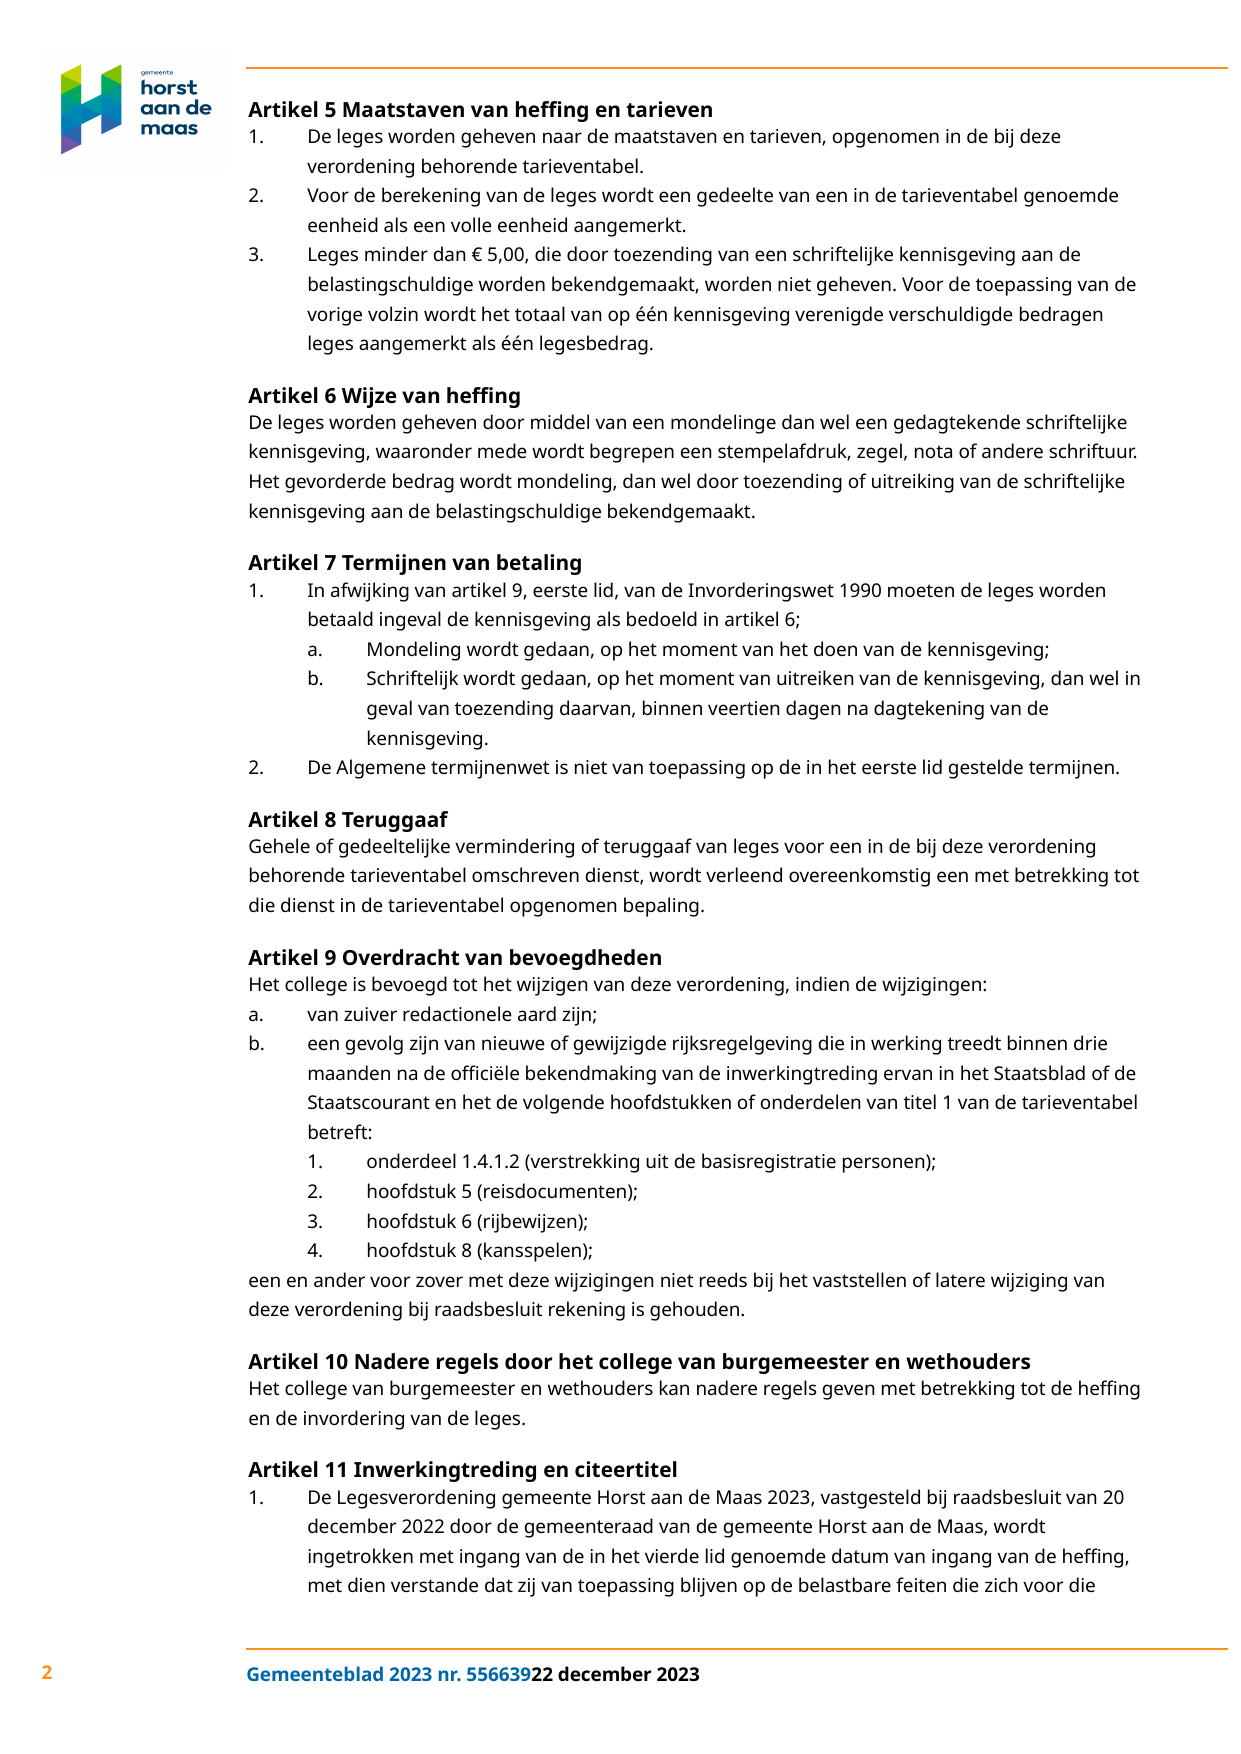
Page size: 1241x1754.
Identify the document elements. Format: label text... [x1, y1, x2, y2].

text Artikel 9 Overdracht van bevoegdheden [248, 943, 1152, 971]
list onderdeel 1.4.1.2 (verstrekking uit de basisregistratie personen); [307, 1149, 1152, 1174]
text Het college van burgemeester en wethouders kan nadere regels geven met betrekking tot de heffing en de invordering van de leges. [248, 1375, 1152, 1431]
list hoofdstuk 6 (rijbewijzen); [307, 1208, 1152, 1233]
text Artikel 6 Wijze van heffing [248, 381, 1152, 409]
list hoofdstuk 5 (reisdocumenten); [307, 1178, 1152, 1204]
list De leges worden geheven naar de maatstaven en tarieven, opgenomen in de bij deze verordening behorende tarieventabel. [248, 123, 1152, 178]
text De leges worden geheven door middel van een mondelinge dan wel een gedagtekende schriftelijke kennisgeving, waaronder mede wordt begrepen een stempelafdruk, zegel, nota of andere schriftuur. Het gevorderde bedrag wordt mondeling, dan wel door toezending of uitreiking van de schriftelijke kennisgeving aan de belastingschuldige bekendgemaakt. [248, 409, 1152, 524]
text Artikel 11 Inwerkingtreding en citeertitel [248, 1455, 1152, 1484]
list van zuiver redactionele aard zijn; [248, 1001, 1152, 1026]
text Het college is bevoegd tot het wijzigen van deze verordening, indien de wijzigingen: [248, 971, 1152, 997]
text Gehele of gedeeltelijke vermindering of teruggaaf van leges voor een in de bij deze verordening behorende tarieventabel omschreven dienst, wordt verleend overeenkomstig een met betrekking tot die dienst in de tarieventabel opgenomen bepaling. [248, 833, 1152, 918]
text Artikel 10 Nadere regels door het college van burgemeester en wethouders [248, 1347, 1152, 1375]
list een gevolg zijn van nieuwe of gewijzigde rijksregelgeving die in werking treedt binnen drie maanden na de officiële bekendmaking van de inwerkingtreding ervan in het Staatsblad of de Staatscourant en het de volgende hoofdstukken of onderdelen van titel 1 van de tarieventabel betreft: [248, 1030, 1152, 1145]
list Leges minder dan € 5,00, die door toezending van een schriftelijke kennisgeving aan de belastingschuldige worden bekendgemaakt, worden niet geheven. Voor de toepassing van de vorige volzin wordt het totaal van op één kennisgeving verenigde verschuldigde bedragen leges aangemerkt als één legesbedrag. [248, 242, 1152, 356]
list De Algemene termijnenwet is niet van toepassing op de in het eerste lid gestelde termijnen. [248, 754, 1152, 780]
text een en ander voor zover met deze wijzigingen niet reeds bij het vaststellen of latere wijziging van deze verordening bij raadsbesluit rekening is gehouden. [248, 1267, 1152, 1322]
list De Legesverordening gemeente Horst aan de Maas 2023, vastgesteld bij raadsbesluit van 20 december 2022 door de gemeenteraad van de gemeente Horst aan de Maas, wordt ingetrokken met ingang van de in het vierde lid genoemde datum van ingang van de heffing, met dien verstande dat zij van toepassing blijven op de belastbare feiten die zich voor die [248, 1484, 1152, 1598]
picture [41, 47, 231, 172]
list hoofdstuk 8 (kansspelen); [307, 1237, 1152, 1263]
text Artikel 5 Maatstaven van heffing en tarieven [248, 95, 1152, 123]
list Mondeling wordt gedaan, op het moment van het doen van de kennisgeving; [307, 636, 1152, 662]
text Artikel 8 Teruggaaf [248, 805, 1152, 833]
text Artikel 7 Termijnen van betaling [248, 548, 1152, 577]
list In afwijking van artikel 9, eerste lid, van de Invorderingswet 1990 moeten de leges worden betaald ingeval de kennisgeving als bedoeld in artikel 6; [248, 577, 1152, 632]
list Voor de berekening van de leges wordt een gedeelte van een in de tarieventabel genoemde eenheid als een volle eenheid aangemerkt. [248, 182, 1152, 238]
list Schriftelijk wordt gedaan, op het moment van uitreiken van de kennisgeving, dan wel in geval van toezending daarvan, binnen veertien dagen na dagtekening van de kennisgeving. [307, 666, 1152, 750]
